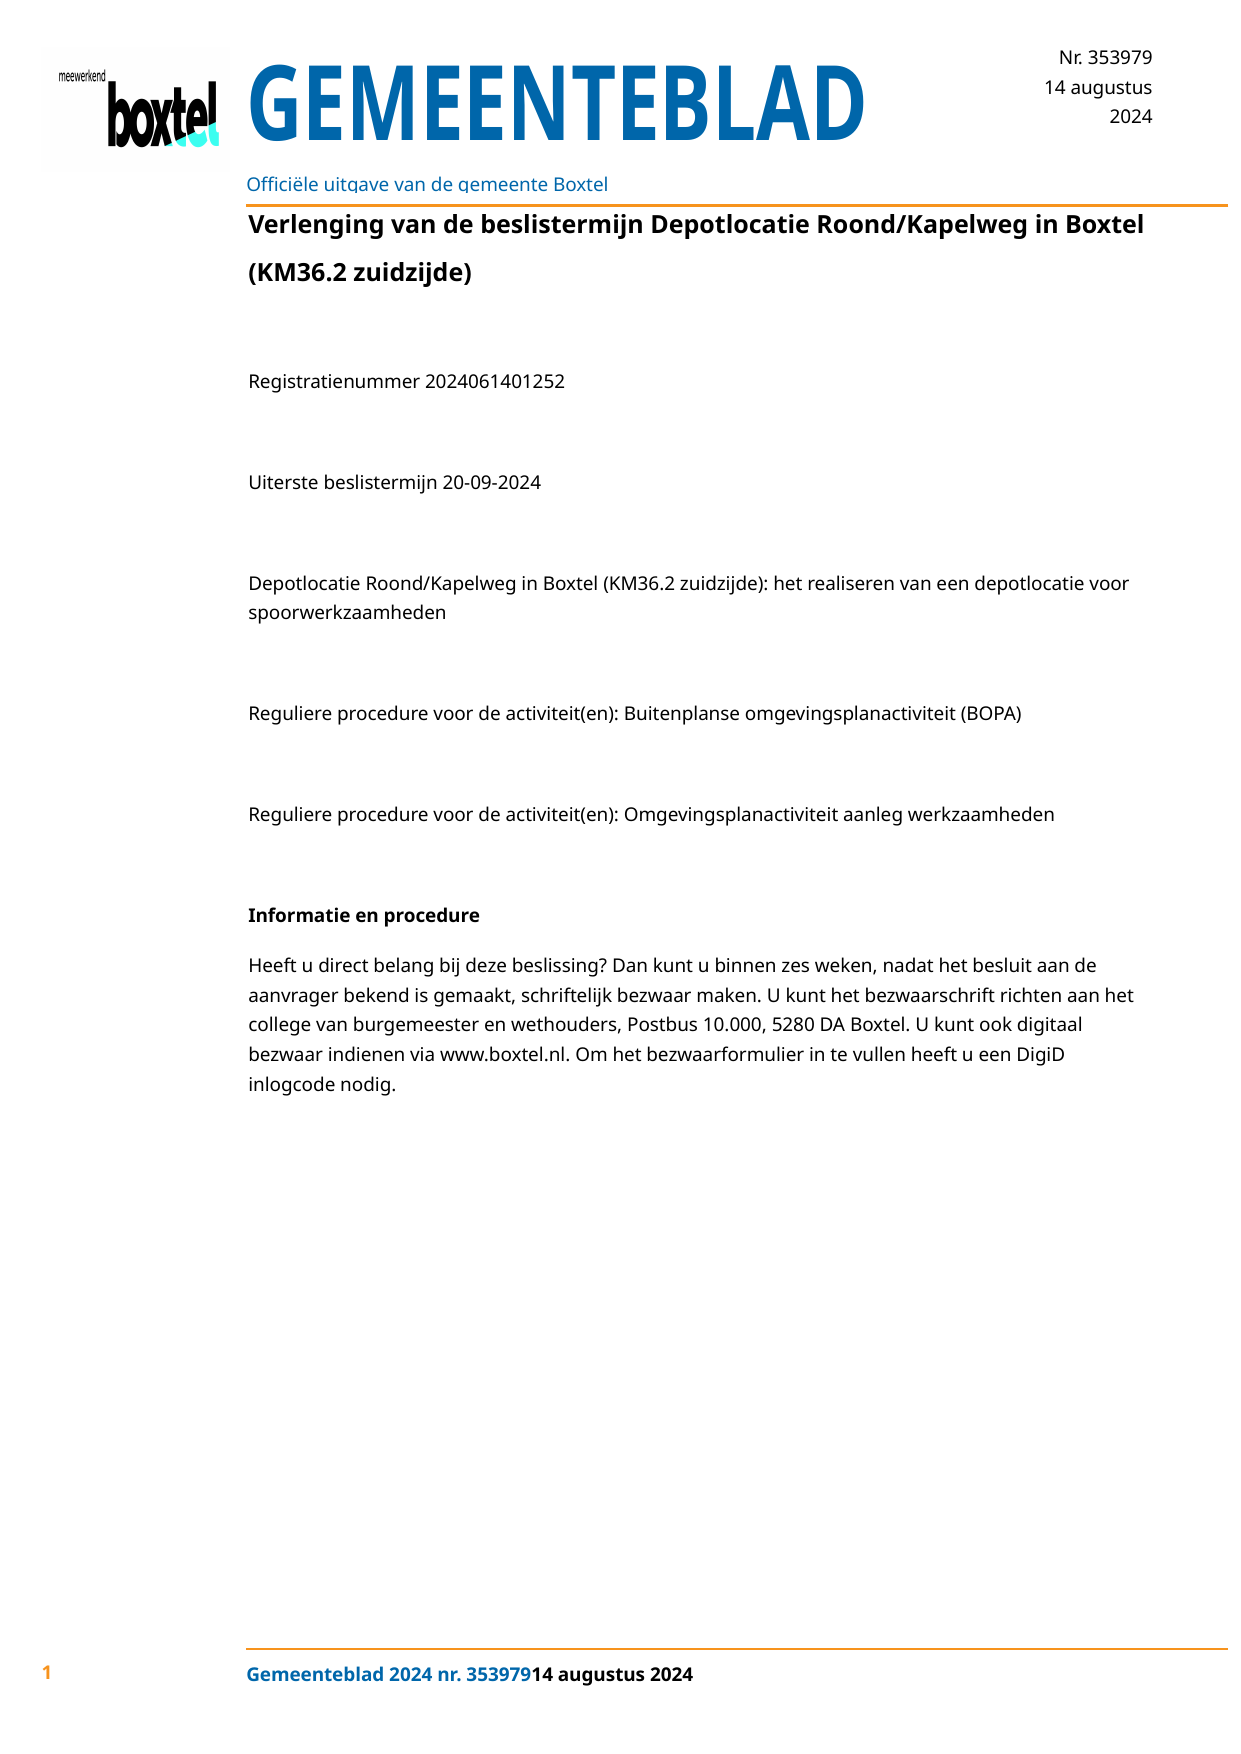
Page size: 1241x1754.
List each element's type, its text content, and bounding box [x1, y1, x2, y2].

text Registratienummer 2024061401252 [248, 368, 1152, 394]
text Heeft u direct belang bij deze beslissing? Dan kunt u binnen zes weken, nadat het besluit aan de aanvrager bekend is gemaakt, schriftelijk bezwaar maken. U kunt het bezwaarschrift richten aan het college van burgemeester en wethouders, Postbus 10.000, 5280 DA Boxtel. U kunt ook digitaal bezwaar indienen via www.boxtel.nl. Om het bezwaarformulier in te vullen heeft u een DigiD inlogcode nodig. [248, 952, 1152, 1097]
text Depotlocatie Roond/Kapelweg in Boxtel (KM36.2 zuidzijde): het realiseren van een depotlocatie voor spoorwerkzaamheden [248, 570, 1152, 625]
text Reguliere procedure voor de activiteit(en): Omgevingsplanactiviteit aanleg werkzaamheden [248, 801, 1152, 827]
text Reguliere procedure voor de activiteit(en): Buitenplanse omgevingsplanactiviteit (BOPA) [248, 700, 1152, 726]
text Uiterste beslistermijn 20-09-2024 [248, 469, 1152, 495]
text Verlenging van de beslistermijn Depotlocatie Roond/Kapelweg in Boxtel (KM36.2 zuidzijde) [248, 207, 1152, 288]
picture [41, 47, 231, 172]
text Informatie en procedure [248, 902, 1152, 928]
